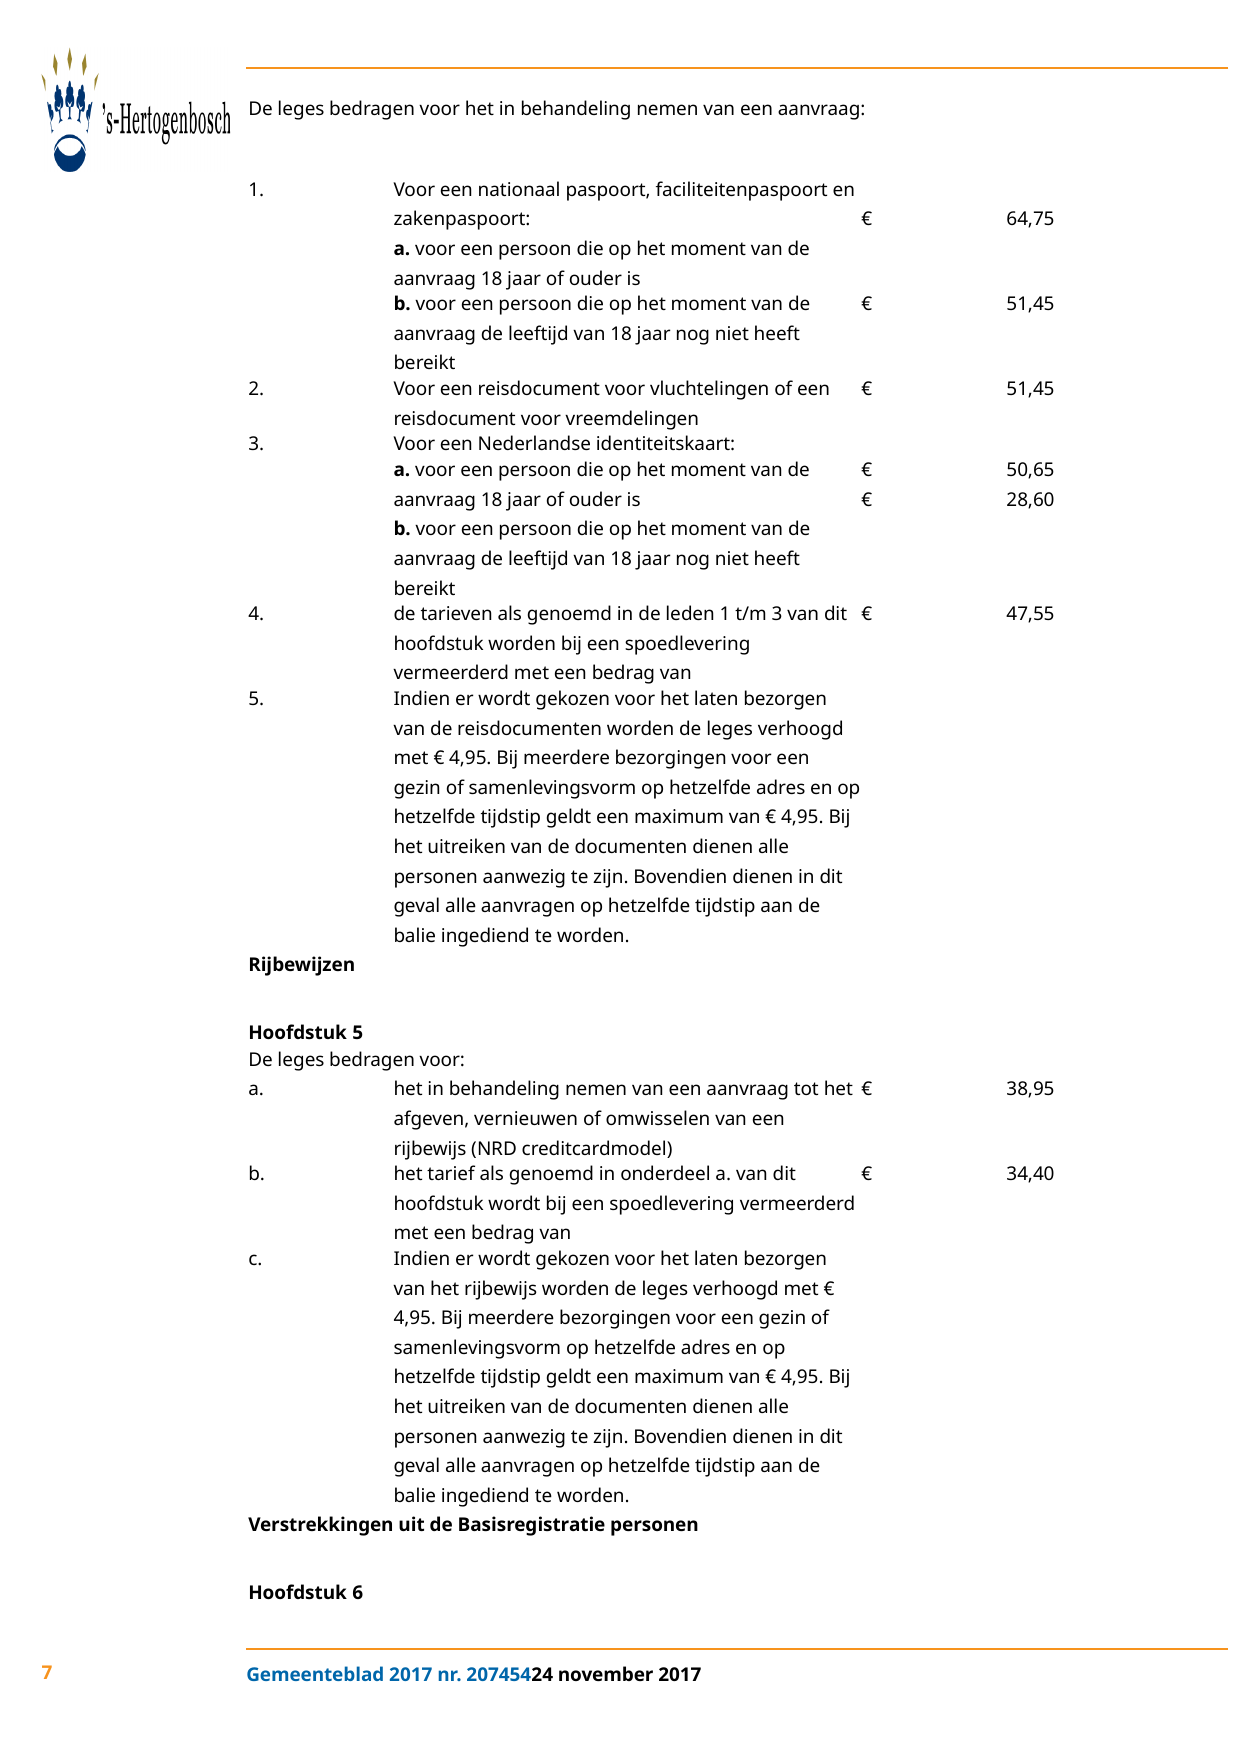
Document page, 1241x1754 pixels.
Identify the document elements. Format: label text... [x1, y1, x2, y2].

table_cell de tarieven als genoemd in de leden 1 t/m 3 van dit hoofdstuk worden bij een spoedlevering vermeerderd met een bedrag van [393, 600, 861, 685]
picture [41, 47, 231, 172]
table_cell € [861, 290, 1006, 375]
table_cell [393, 150, 861, 176]
table_header het in behandeling nemen van een aanvraag tot het afgeven, vernieuwen of omwisselen van een rijbewijs (NRD creditcardmodel) [393, 1076, 861, 1160]
table_cell 4. [248, 600, 393, 685]
table_cell € [861, 1160, 1006, 1245]
table_header [248, 125, 393, 150]
table_cell 3. [248, 431, 393, 456]
table_header [393, 125, 861, 150]
table_cell [248, 150, 393, 176]
table_cell b. voor een persoon die op het moment van de aanvraag de leeftijd van 18 jaar nog niet heeft bereikt [393, 290, 861, 375]
table_cell 1. [248, 176, 393, 290]
table_header [861, 125, 1006, 150]
table_header € [861, 1076, 1006, 1160]
text Rijbewijzen [248, 951, 1152, 977]
table_cell [1006, 431, 1152, 456]
table_header [1006, 125, 1152, 150]
table_cell Voor een reisdocument voor vluchtelingen of een reisdocument voor vreemdelingen [393, 375, 861, 431]
table_cell a. voor een persoon die op het moment van de aanvraag 18 jaar of ouder is b. voor een persoon die op het moment van de aanvraag de leeftijd van 18 jaar nog niet heeft bereikt [393, 456, 861, 600]
table_cell Indien er wordt gekozen voor het laten bezorgen van de reisdocumenten worden de leges verhoogd met € 4,95. Bij meerdere bezorgingen voor een gezin of samenlevingsvorm op hetzelfde adres en op hetzelfde tijdstip geldt een maximum van € 4,95. Bij het uitreiken van de documenten dienen alle personen aanwezig te zijn. Bovendien dienen in dit geval alle aanvragen op hetzelfde tijdstip aan de balie ingediend te worden. [393, 685, 861, 948]
table_cell 64,75 [1006, 176, 1152, 290]
text Hoofdstuk 6 [248, 1577, 1152, 1606]
table_cell [1006, 1245, 1152, 1508]
table_cell 5. [248, 685, 393, 948]
table_cell 51,45 [1006, 375, 1152, 431]
table_cell [861, 431, 1006, 456]
table_cell 47,55 [1006, 600, 1152, 685]
text Hoofdstuk 5 [248, 1017, 1152, 1046]
text Verstrekkingen uit de Basisregistratie personen [248, 1511, 1152, 1537]
table_cell [861, 150, 1006, 176]
table_cell 50,65 28,60 [1006, 456, 1152, 600]
text De leges bedragen voor: [248, 1046, 1152, 1072]
table_cell [1006, 685, 1152, 948]
table_cell [248, 456, 393, 600]
table_cell c. [248, 1245, 393, 1508]
table_cell € € [861, 456, 1006, 600]
table_cell Indien er wordt gekozen voor het laten bezorgen van het rijbewijs worden de leges verhoogd met € 4,95. Bij meerdere bezorgingen voor een gezin of samenlevingsvorm op hetzelfde adres en op hetzelfde tijdstip geldt een maximum van € 4,95. Bij het uitreiken van de documenten dienen alle personen aanwezig te zijn. Bovendien dienen in dit geval alle aanvragen op hetzelfde tijdstip aan de balie ingediend te worden. [393, 1245, 861, 1508]
table_cell [861, 685, 1006, 948]
text De leges bedragen voor het in behandeling nemen van een aanvraag: [248, 95, 1152, 121]
table_cell [1006, 150, 1152, 176]
table_cell Voor een nationaal paspoort, faciliteitenpaspoort en zakenpaspoort: a. voor een persoon die op het moment van de aanvraag 18 jaar of ouder is [393, 176, 861, 290]
table_cell 2. [248, 375, 393, 431]
table_cell € [861, 375, 1006, 431]
table_cell [861, 1245, 1006, 1508]
table_cell 51,45 [1006, 290, 1152, 375]
table_header 38,95 [1006, 1076, 1152, 1160]
table_cell 34,40 [1006, 1160, 1152, 1245]
table_cell € [861, 176, 1006, 290]
table_cell b. [248, 1160, 393, 1245]
table_cell [248, 290, 393, 375]
table_cell Voor een Nederlandse identiteitskaart: [393, 431, 861, 456]
table_cell het tarief als genoemd in onderdeel a. van dit hoofdstuk wordt bij een spoedlevering vermeerderd met een bedrag van [393, 1160, 861, 1245]
table_cell € [861, 600, 1006, 685]
table_header a. [248, 1076, 393, 1160]
